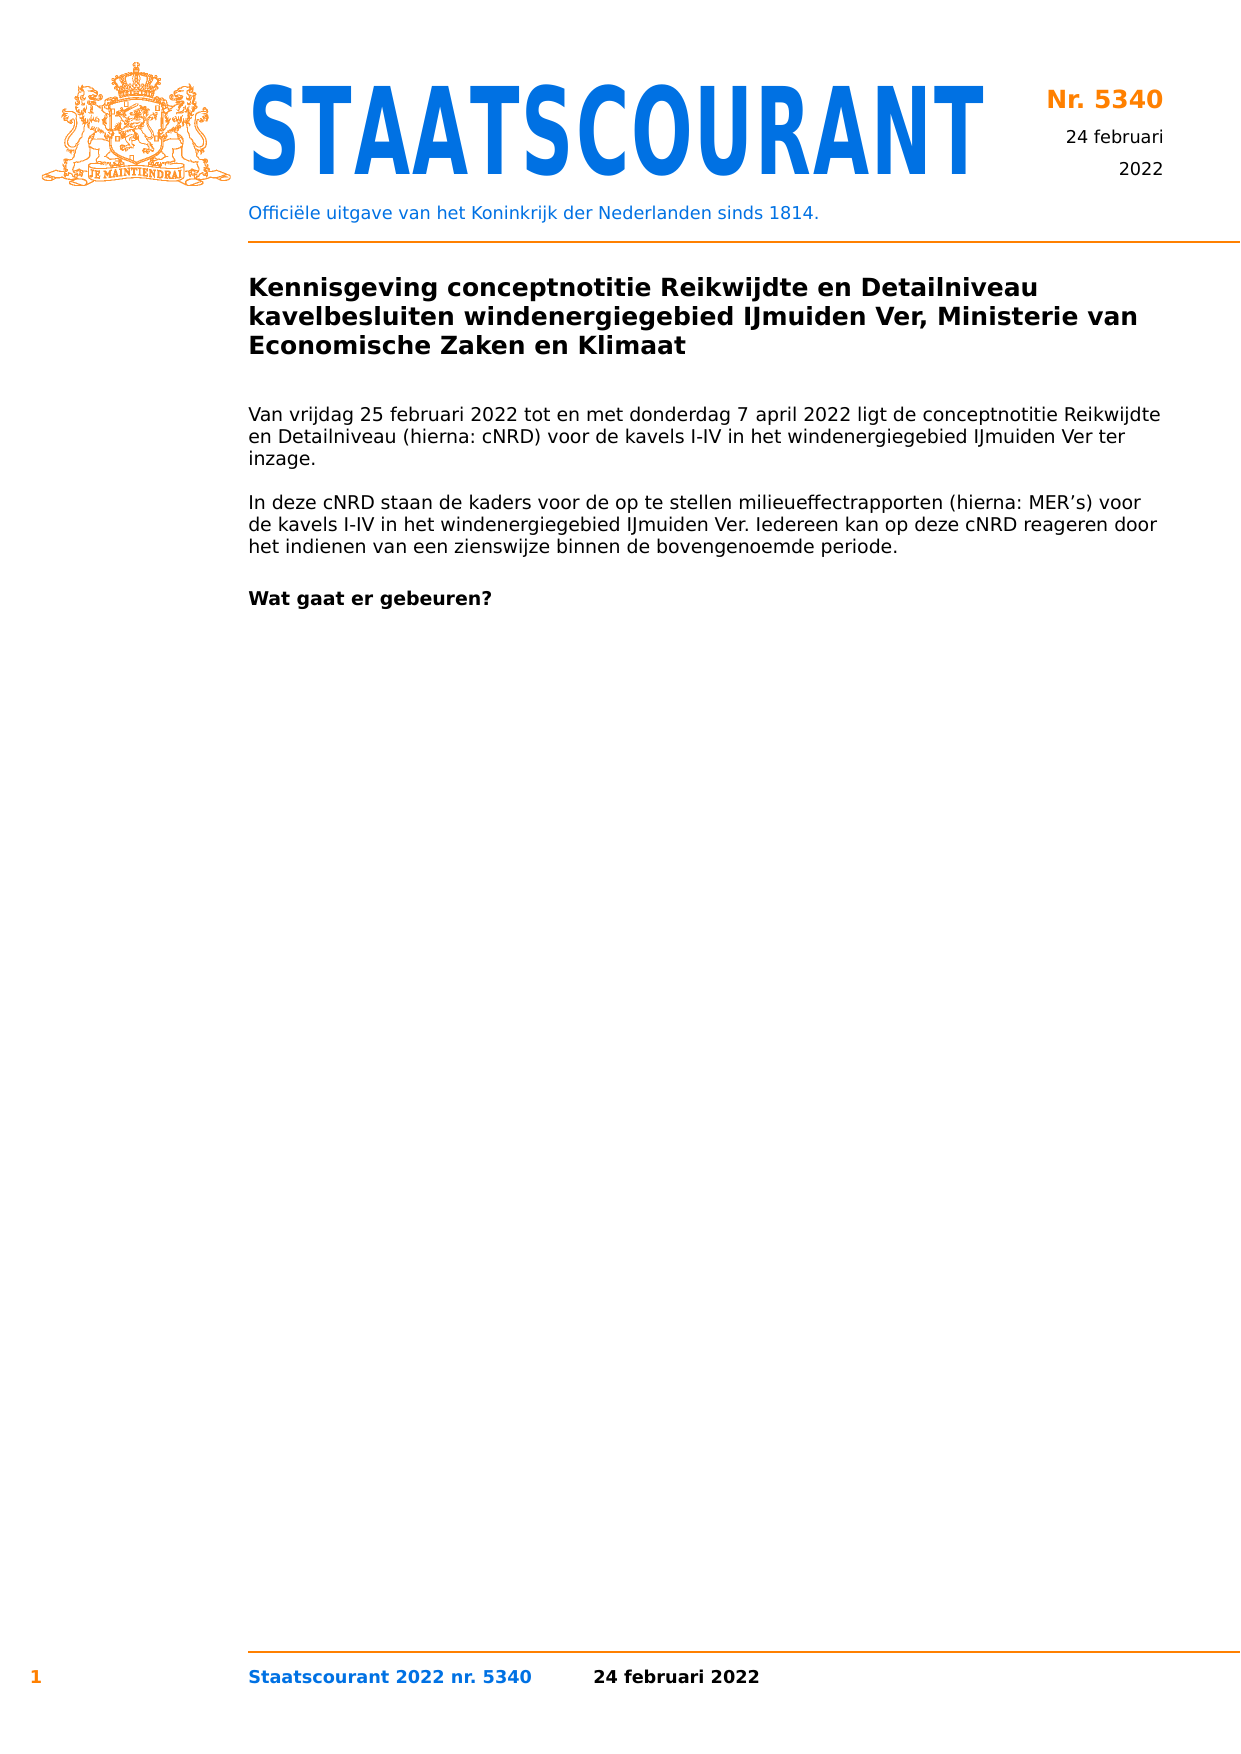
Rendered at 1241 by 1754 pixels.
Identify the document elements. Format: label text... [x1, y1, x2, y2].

table_header STAATSCOURANT [248, 62, 998, 203]
text In deze cNRD staan de kaders voor de op te stellen milieueffectrapporten (hierna: MER’s) voor de kavels I-IV in het windenergiegebied IJmuiden Ver. Iedereen kan op deze cNRD reageren door het indienen van een zienswijze binnen de bovengenoemde periode. [248, 492, 1163, 558]
table_cell 24 februari [998, 121, 1240, 153]
table_header [25, 62, 248, 241]
text Van vrijdag 25 februari 2022 tot en met donderdag 7 april 2022 ligt de conceptnotitie Reikwijdte en Detailniveau (hierna: cNRD) voor de kavels I-IV in het windenergiegebied IJmuiden Ver ter inzage. [248, 404, 1163, 470]
subtitle Wat gaat er gebeuren? [248, 588, 1163, 610]
picture [41, 62, 231, 186]
table_header Nr. 5340 [998, 62, 1240, 121]
subtitle Kennisgeving conceptnotitie Reikwijdte en Detailniveau kavelbesluiten windenergiegebied IJmuiden Ver, Ministerie van Economische Zaken en Klimaat [248, 273, 1163, 361]
table_cell Officiële uitgave van het Koninkrijk der Nederlanden sinds 1814. [248, 203, 1240, 241]
table_cell 2022 [998, 153, 1240, 203]
